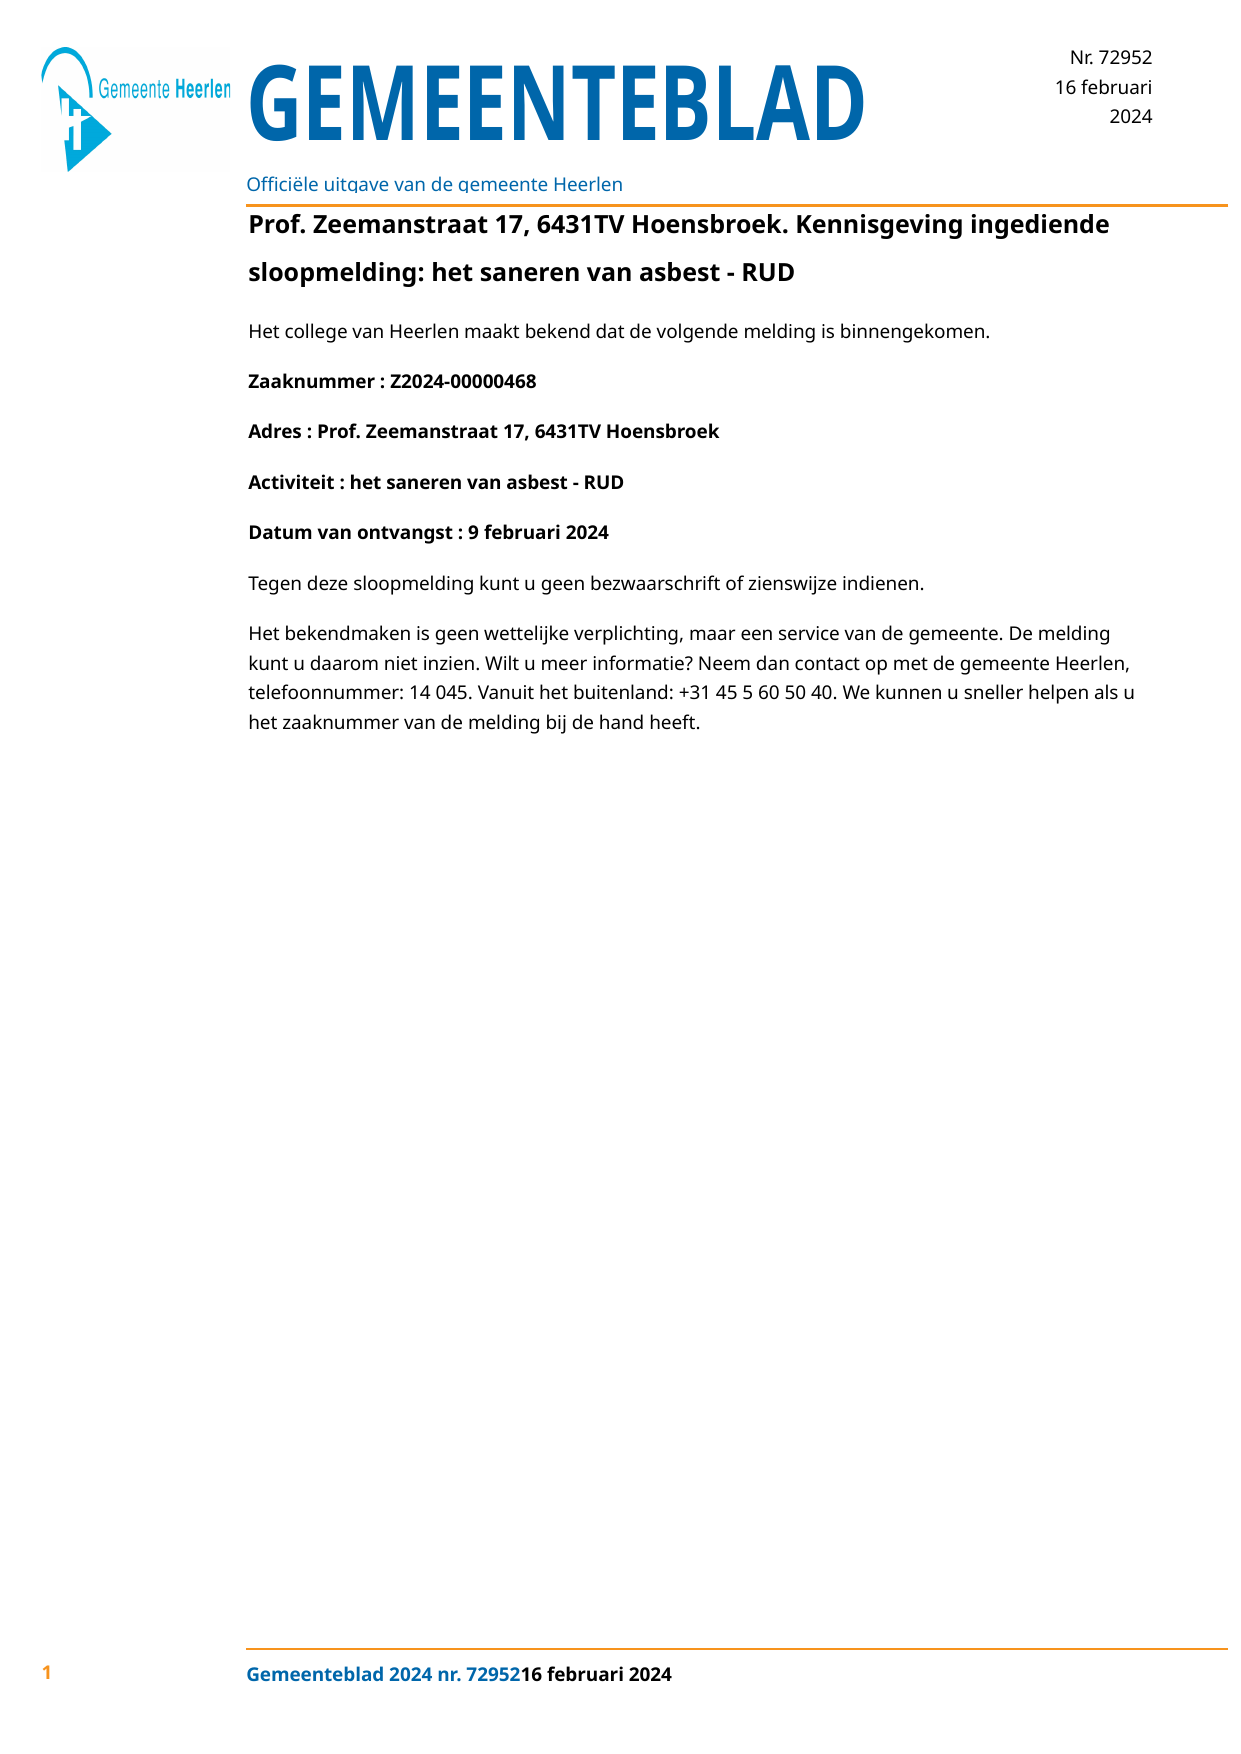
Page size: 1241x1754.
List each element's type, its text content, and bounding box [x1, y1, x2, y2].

text Datum van ontvangst : 9 februari 2024 [248, 519, 1152, 545]
text Het college van Heerlen maakt bekend dat de volgende melding is binnengekomen. [248, 318, 1152, 344]
text Prof. Zeemanstraat 17, 6431TV Hoensbroek. Kennisgeving ingediende sloopmelding: het saneren van asbest - RUD [248, 207, 1152, 288]
picture [41, 47, 59, 70]
picture [41, 47, 231, 172]
text Activiteit : het saneren van asbest - RUD [248, 469, 1152, 495]
text Zaaknummer : Z2024-00000468 [248, 368, 1152, 394]
text Adres : Prof. Zeemanstraat 17, 6431TV Hoensbroek [248, 419, 1152, 444]
text Tegen deze sloopmelding kunt u geen bezwaarschrift of zienswijze indienen. [248, 570, 1152, 596]
text Het bekendmaken is geen wettelijke verplichting, maar een service van de gemeente. De melding kunt u daarom niet inzien. Wilt u meer informatie? Neem dan contact op met de gemeente Heerlen, telefoonnummer: 14 045. Vanuit het buitenland: +31 45 5 60 50 40. We kunnen u sneller helpen als u het zaaknummer van de melding bij de hand heeft. [248, 620, 1152, 735]
